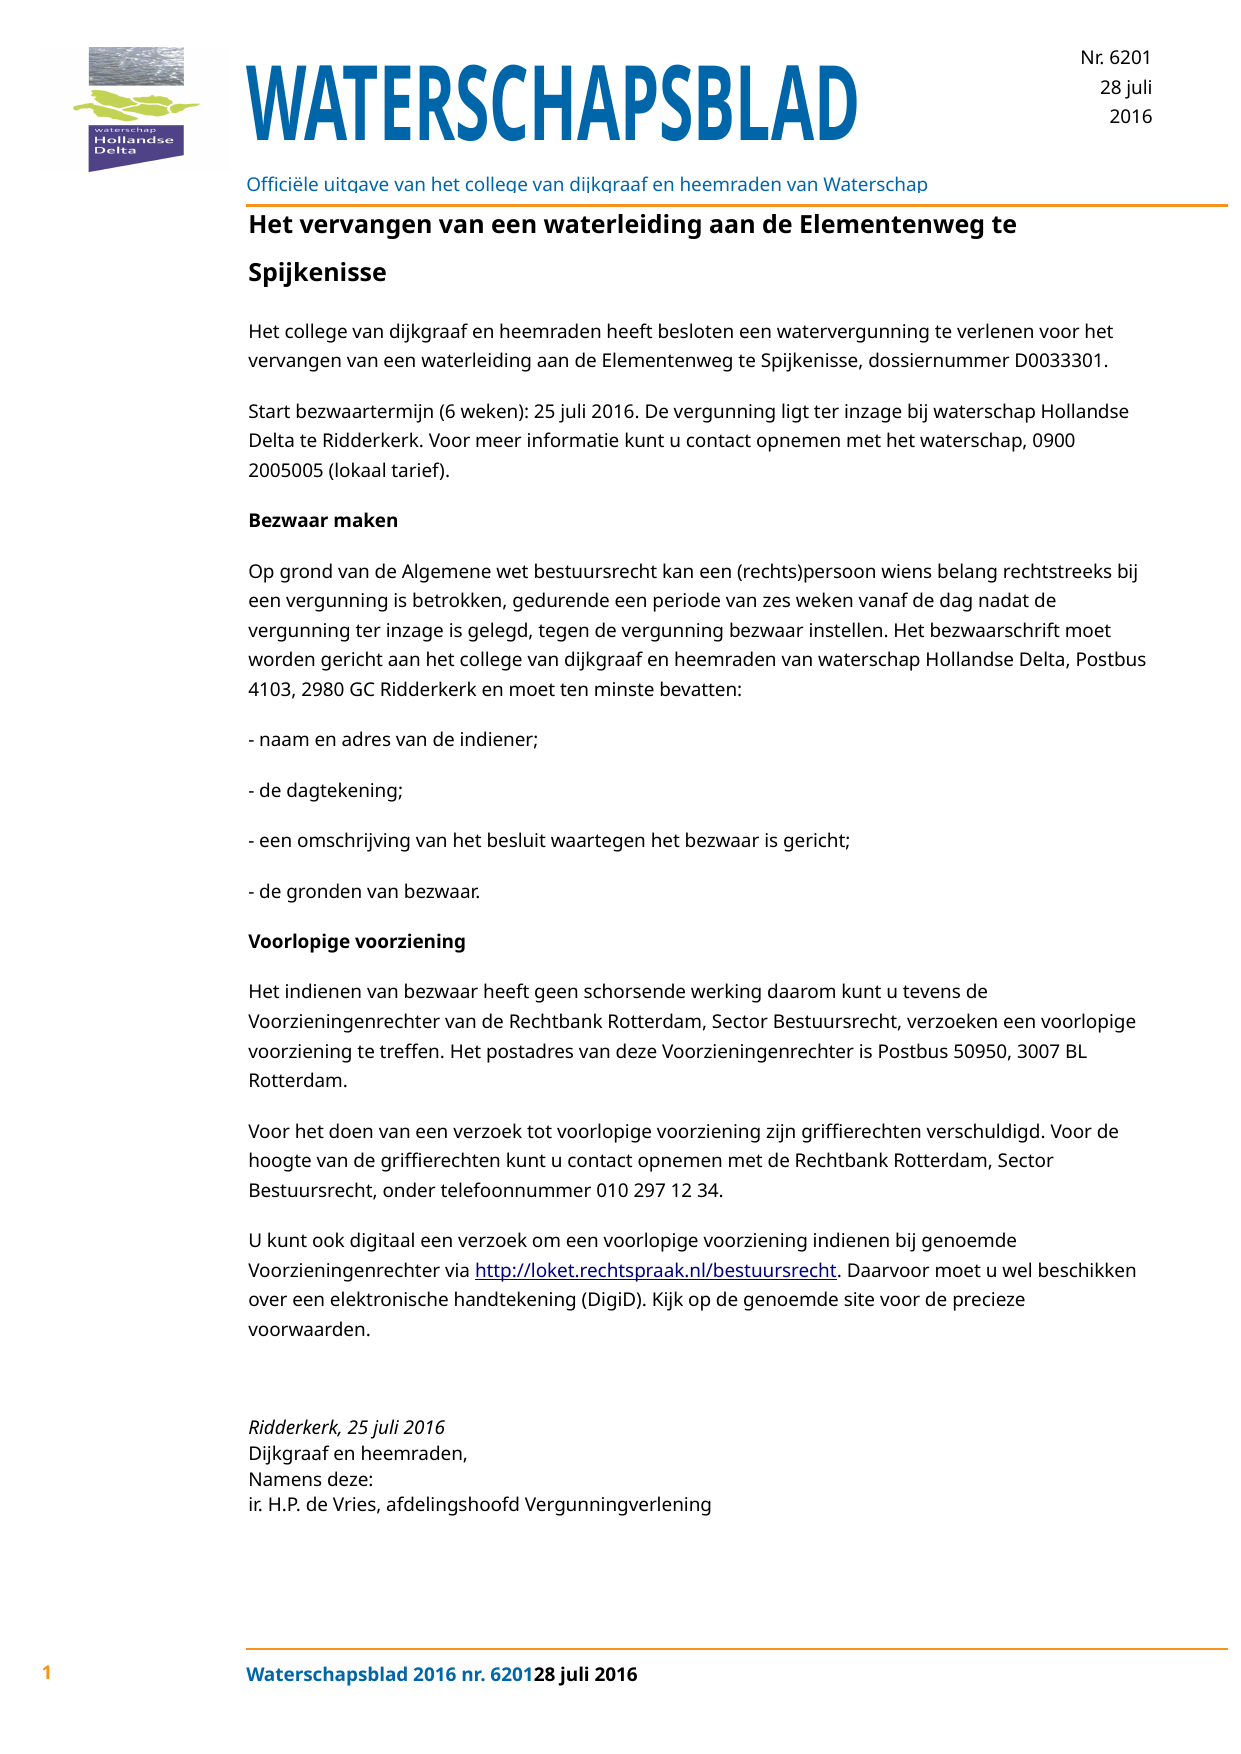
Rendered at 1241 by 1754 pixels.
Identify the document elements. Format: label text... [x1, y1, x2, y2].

text Op grond van de Algemene wet bestuursrecht kan een (rechts)persoon wiens belang rechtstreeks bij een vergunning is betrokken, gedurende een periode van zes weken vanaf de dag nadat de vergunning ter inzage is gelegd, tegen de vergunning bezwaar instellen. Het bezwaarschrift moet worden gericht aan het college van dijkgraaf en heemraden van waterschap Hollandse Delta, Postbus 4103, 2980 GC Ridderkerk en moet ten minste bevatten: [248, 558, 1152, 702]
text Bezwaar maken [248, 507, 1152, 533]
text Ridderkerk, 25 juli 2016 [248, 1414, 1152, 1440]
text - een omschrijving van het besluit waartegen het bezwaar is gericht; [248, 827, 1152, 853]
text Namens deze: [248, 1466, 1152, 1492]
text - de gronden van bezwaar. [248, 878, 1152, 904]
text Het college van dijkgraaf en heemraden heeft besloten een watervergunning te verlenen voor het vervangen van een waterleiding aan de Elementenweg te Spijkenisse, dossiernummer D0033301. [248, 318, 1152, 373]
text Voor het doen van een verzoek tot voorlopige voorziening zijn griffierechten verschuldigd. Voor de hoogte van de griffierechten kunt u contact opnemen met de Rechtbank Rotterdam, Sector Bestuursrecht, onder telefoonnummer 010 297 12 34. [248, 1118, 1152, 1203]
picture [41, 47, 231, 172]
text ir. H.P. de Vries, afdelingshoofd Vergunningverlening [248, 1492, 1152, 1517]
text Het vervangen van een waterleiding aan de Elementenweg te Spijkenisse [248, 207, 1152, 288]
text Voorlopige voorziening [248, 928, 1152, 954]
text U kunt ook digitaal een verzoek om een voorlopige voorziening indienen bij genoemde Voorzieningenrechter via http://loket.rechtspraak.nl/bestuursrecht. Daarvoor moet u wel beschikken over een elektronische handtekening (DigiD). Kijk op de genoemde site voor de precieze voorwaarden. [248, 1227, 1152, 1342]
text Het indienen van bezwaar heeft geen schorsende werking daarom kunt u tevens de Voorzieningenrechter van de Rechtbank Rotterdam, Sector Bestuursrecht, verzoeken een voorlopige voorziening te treffen. Het postadres van deze Voorzieningenrechter is Postbus 50950, 3007 BL Rotterdam. [248, 979, 1152, 1093]
text Start bezwaartermijn (6 weken): 25 juli 2016. De vergunning ligt ter inzage bij waterschap Hollandse Delta te Ridderkerk. Voor meer informatie kunt u contact opnemen met het waterschap, 0900 2005005 (lokaal tarief). [248, 398, 1152, 483]
text - naam en adres van de indiener; [248, 727, 1152, 752]
text Dijkgraaf en heemraden, [248, 1440, 1152, 1466]
text - de dagtekening; [248, 777, 1152, 803]
